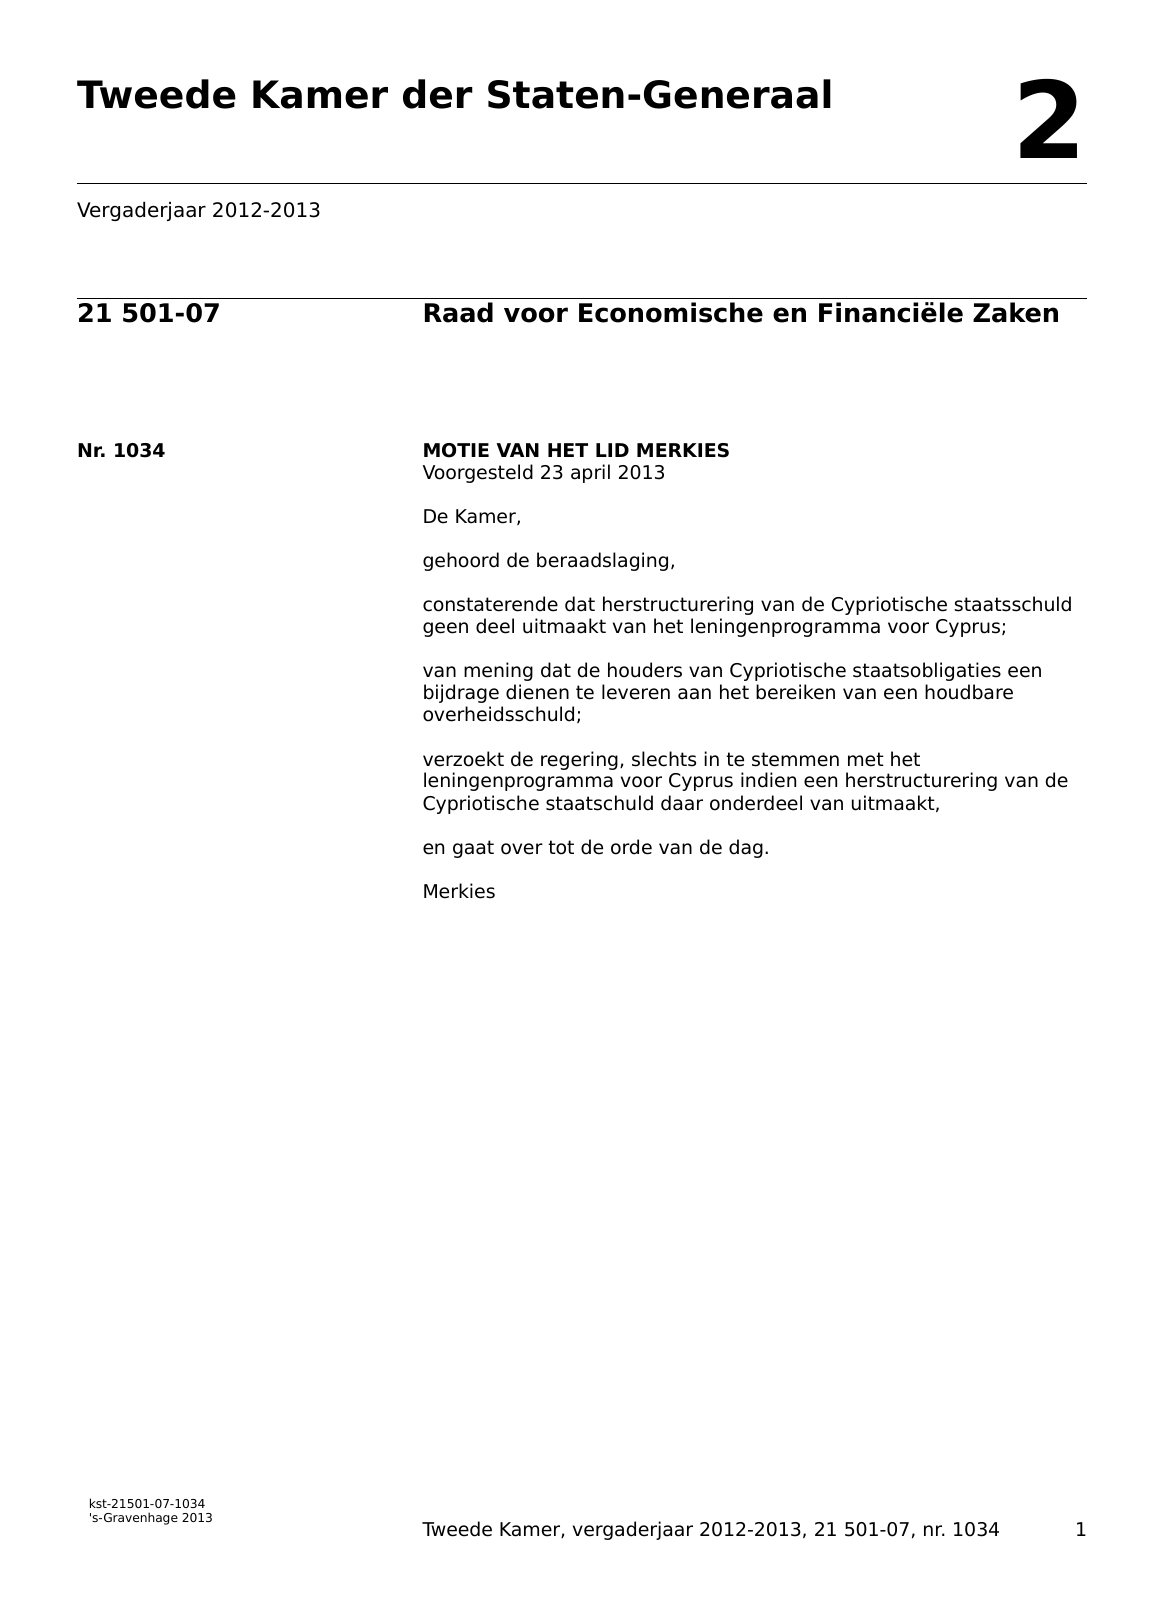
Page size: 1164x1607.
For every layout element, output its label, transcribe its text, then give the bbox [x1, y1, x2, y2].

subtitle Nr. 1034 MOTIE VAN HET LID MERKIES [77, 440, 1087, 462]
text verzoekt de regering, slechts in te stemmen met het leningenprogramma voor Cyprus indien een herstructurering van de Cypriotische staatschuld daar onderdeel van uitmaakt, [422, 748, 1087, 814]
subtitle 21 501-07 Raad voor Economische en Financiële Zaken [77, 299, 1087, 329]
text gehoord de beraadslaging, [422, 550, 1087, 572]
text Voorgesteld 23 april 2013 [422, 462, 1087, 484]
table_header Tweede Kamer der Staten-Generaal [77, 59, 886, 183]
table_header 2 [886, 59, 1087, 183]
text De Kamer, [422, 506, 1087, 528]
text Merkies [422, 881, 1087, 903]
text kst-21501-07-1034 [88, 1497, 323, 1511]
text constaterende dat herstructurering van de Cypriotische staatsschuld geen deel uitmaakt van het leningenprogramma voor Cyprus; [422, 594, 1087, 638]
text 's-Gravenhage 2013 [88, 1511, 323, 1525]
text van mening dat de houders van Cypriotische staatsobligaties een bijdrage dienen te leveren aan het bereiken van een houdbare overheidsschuld; [422, 660, 1087, 726]
table_cell Vergaderjaar 2012-2013 [77, 184, 1087, 298]
text en gaat over tot de orde van de dag. [422, 837, 1087, 858]
